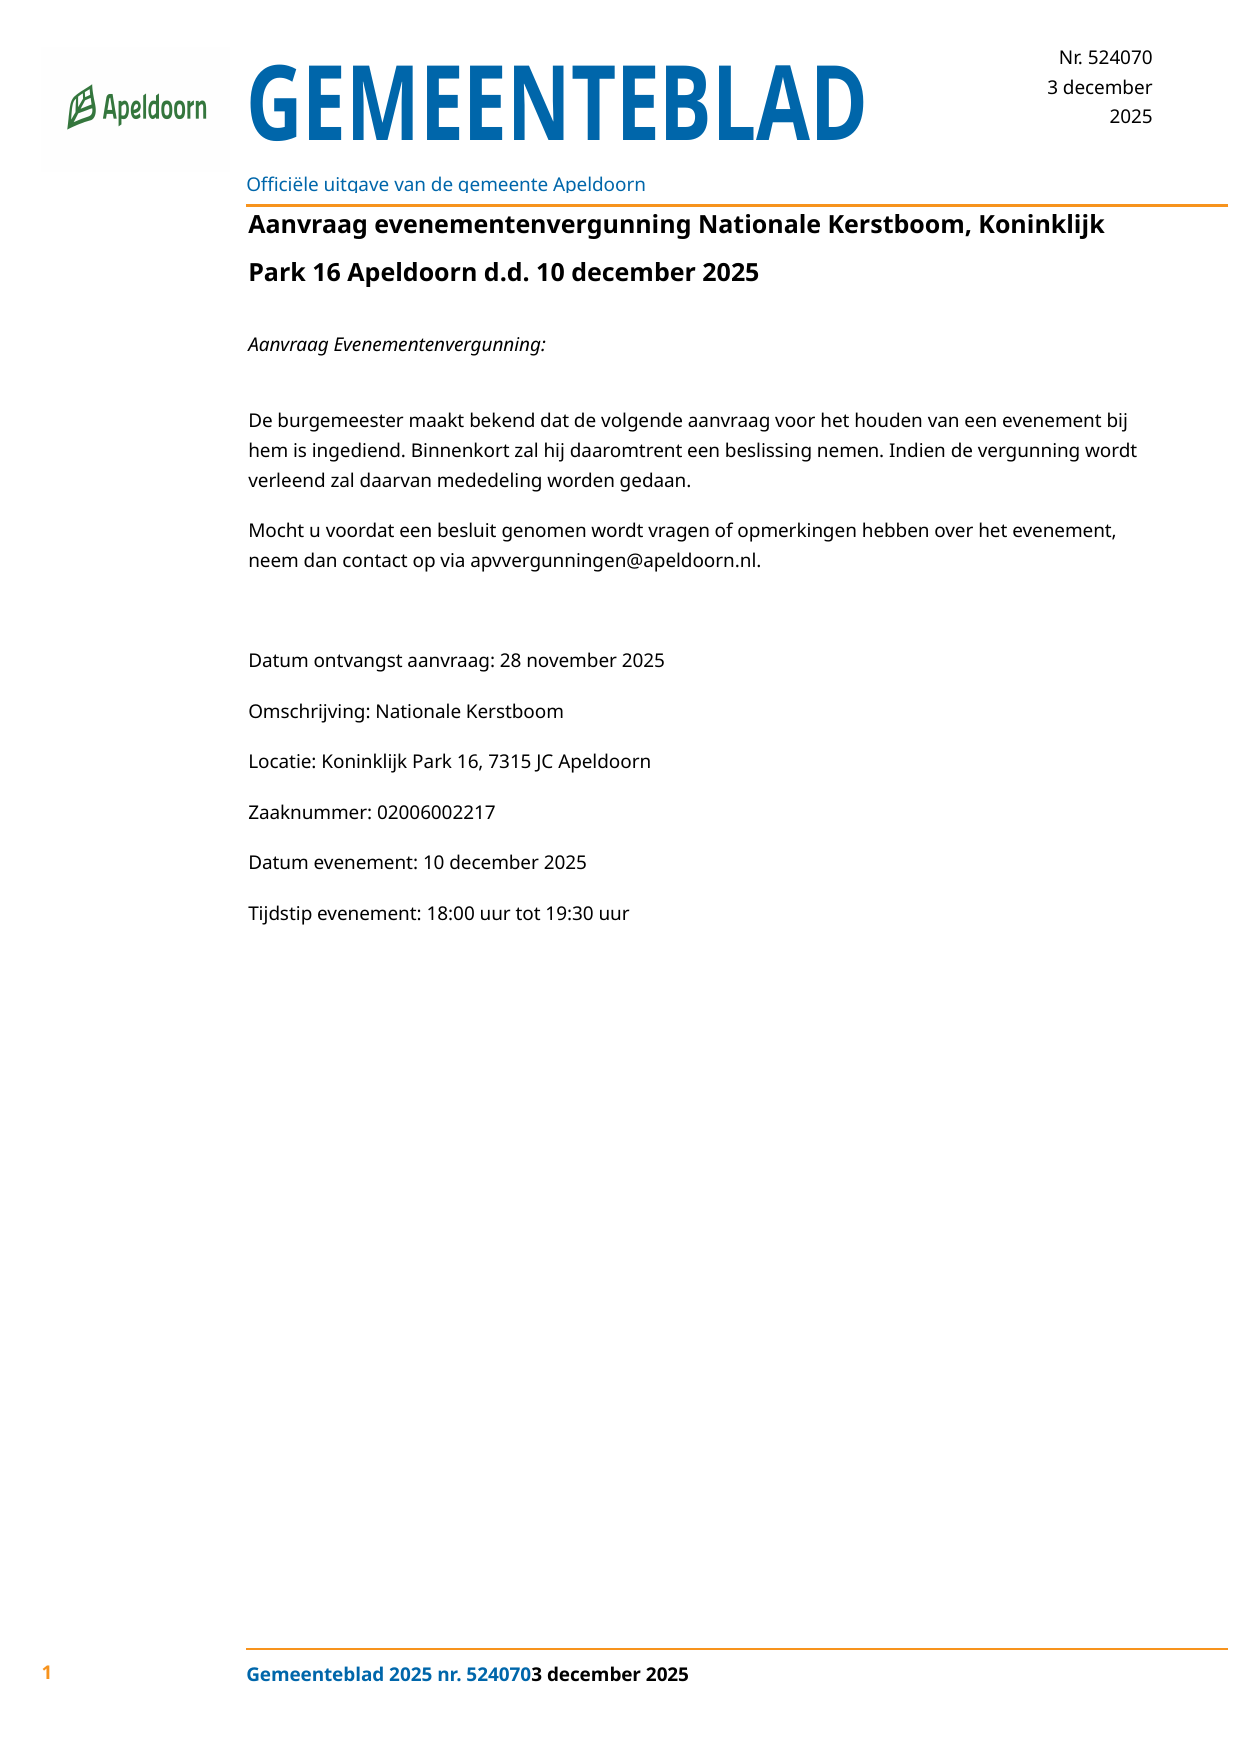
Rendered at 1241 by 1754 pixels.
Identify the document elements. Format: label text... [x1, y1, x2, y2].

text Locatie: Koninklijk Park 16, 7315 JC Apeldoorn [248, 748, 1152, 774]
text De burgemeester maakt bekend dat de volgende aanvraag voor het houden van een evenement bij hem is ingediend. Binnenkort zal hij daaromtrent een beslissing nemen. Indien de vergunning wordt verleend zal daarvan mededeling worden gedaan. [248, 408, 1152, 492]
text Zaaknummer: 02006002217 [248, 799, 1152, 824]
text Datum evenement: 10 december 2025 [248, 849, 1152, 875]
text Omschrijving: Nationale Kerstboom [248, 698, 1152, 724]
text Tijdstip evenement: 18:00 uur tot 19:30 uur [248, 900, 1152, 925]
text Datum ontvangst aanvraag: 28 november 2025 [248, 648, 1152, 673]
picture [41, 47, 231, 172]
text Aanvraag evenementenvergunning Nationale Kerstboom, Koninklijk Park 16 Apeldoorn d.d. 10 december 2025 [248, 207, 1152, 288]
text Mocht u voordat een besluit genomen wordt vragen of opmerkingen hebben over het evenement, neem dan contact op via apvvergunningen@apeldoorn.nl. [248, 517, 1152, 572]
text Aanvraag Evenementenvergunning: [248, 331, 1152, 357]
